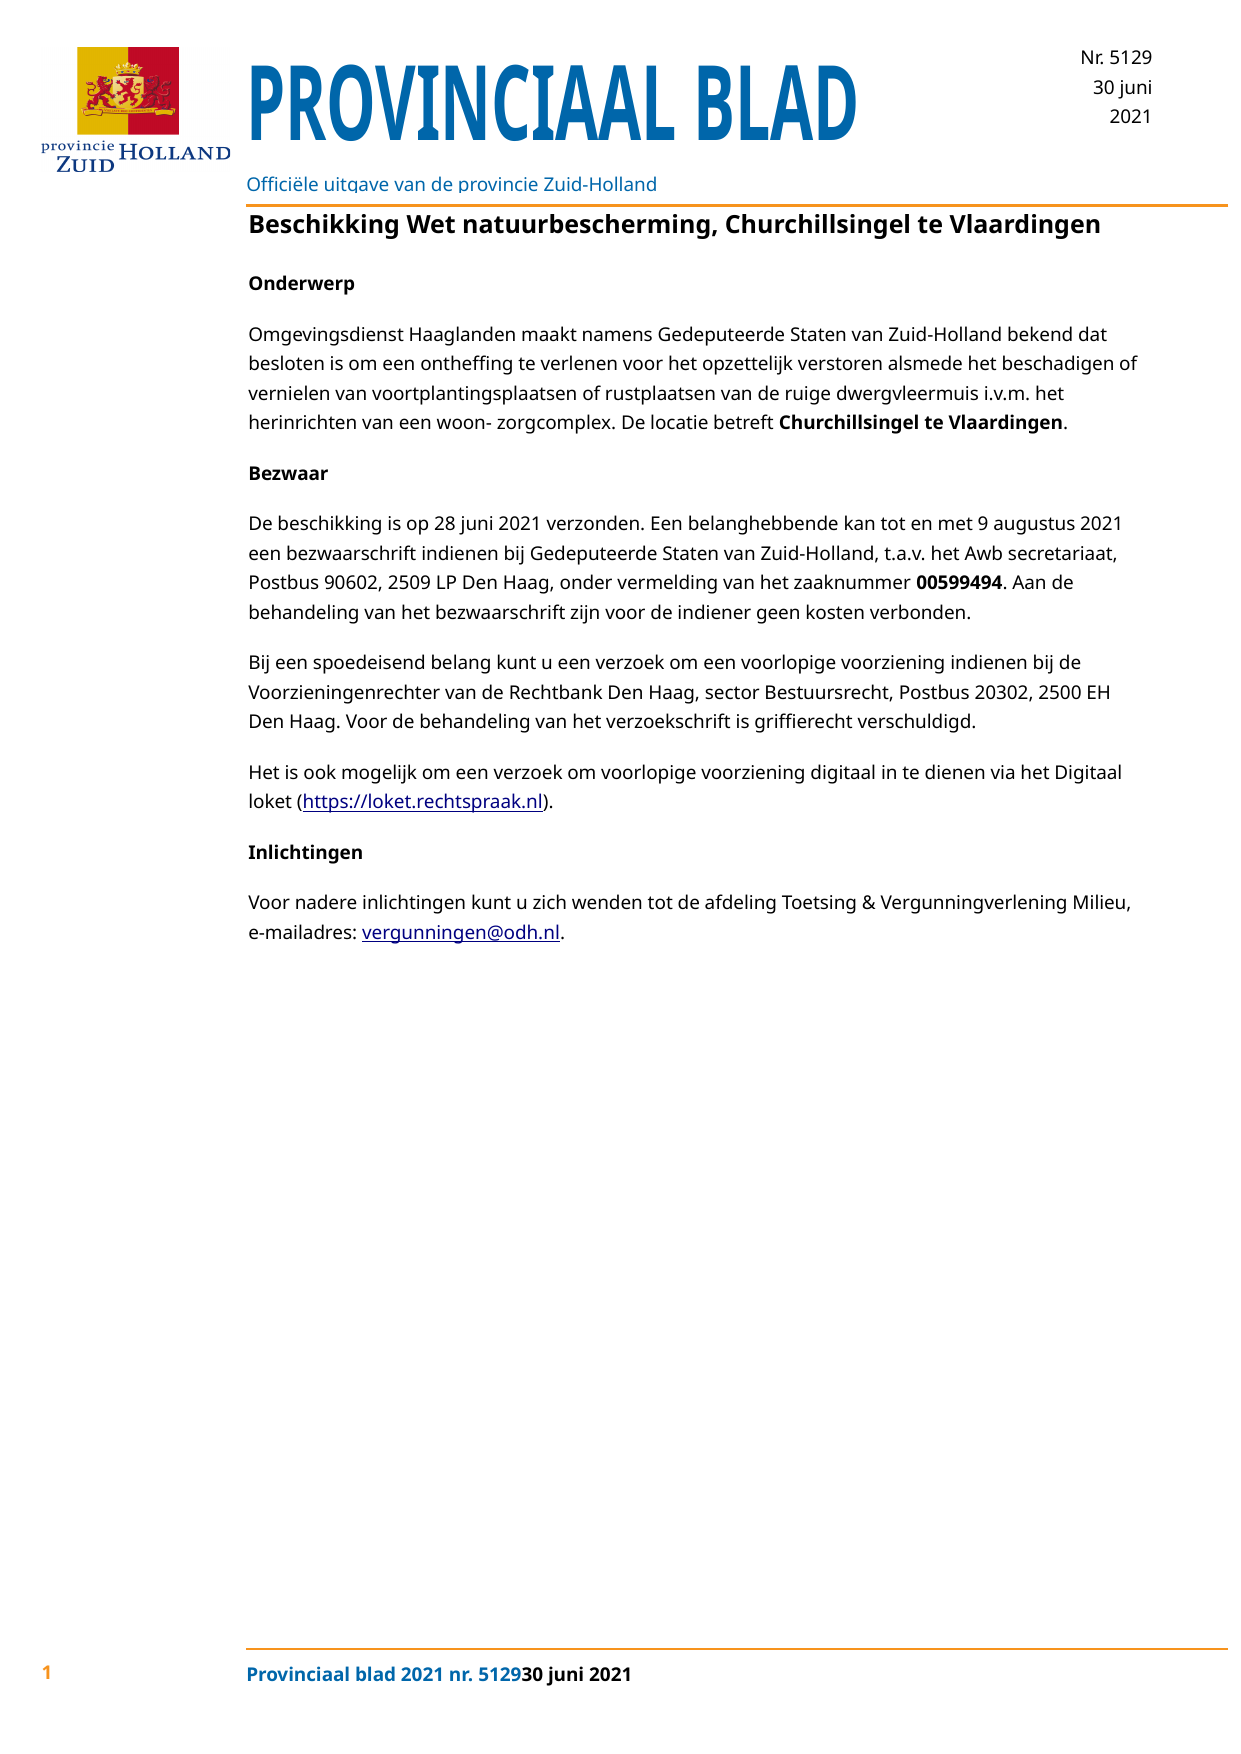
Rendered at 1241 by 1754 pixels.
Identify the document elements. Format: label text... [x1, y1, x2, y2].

text Bezwaar [248, 460, 1152, 486]
text Bij een spoedeisend belang kunt u een verzoek om een voorlopige voorziening indienen bij de Voorzieningenrechter van de Rechtbank Den Haag, sector Bestuursrecht, Postbus 20302, 2500 EH Den Haag. Voor de behandeling van het verzoekschrift is griffierecht verschuldigd. [248, 649, 1152, 734]
text Onderwerp [248, 270, 1152, 296]
text Beschikking Wet natuurbescherming, Churchillsingel te Vlaardingen [248, 207, 1152, 241]
text Omgevingsdienst Haaglanden maakt namens Gedeputeerde Staten van Zuid-Holland bekend dat besloten is om een ontheffing te verlenen voor het opzettelijk verstoren alsmede het beschadigen of vernielen van voortplantingsplaatsen of rustplaatsen van de ruige dwergvleermuis i.v.m. het herinrichten van een woon- zorgcomplex. De locatie betreft Churchillsingel te Vlaardingen. [248, 321, 1152, 435]
text Voor nadere inlichtingen kunt u zich wenden tot de afdeling Toetsing & Vergunningverlening Milieu, e-mailadres: vergunningen@odh.nl. [248, 889, 1152, 945]
text De beschikking is op 28 juni 2021 verzonden. Een belanghebbende kan tot en met 9 augustus 2021 een bezwaarschrift indienen bij Gedeputeerde Staten van Zuid-Holland, t.a.v. het Awb secretariaat, Postbus 90602, 2509 LP Den Haag, onder vermelding van het zaaknummer 00599494. Aan de behandeling van het bezwaarschrift zijn voor de indiener geen kosten verbonden. [248, 510, 1152, 625]
text Het is ook mogelijk om een verzoek om voorlopige voorziening digitaal in te dienen via het Digitaal loket (https://loket.rechtspraak.nl). [248, 759, 1152, 814]
text Inlichtingen [248, 839, 1152, 865]
picture [41, 47, 231, 172]
